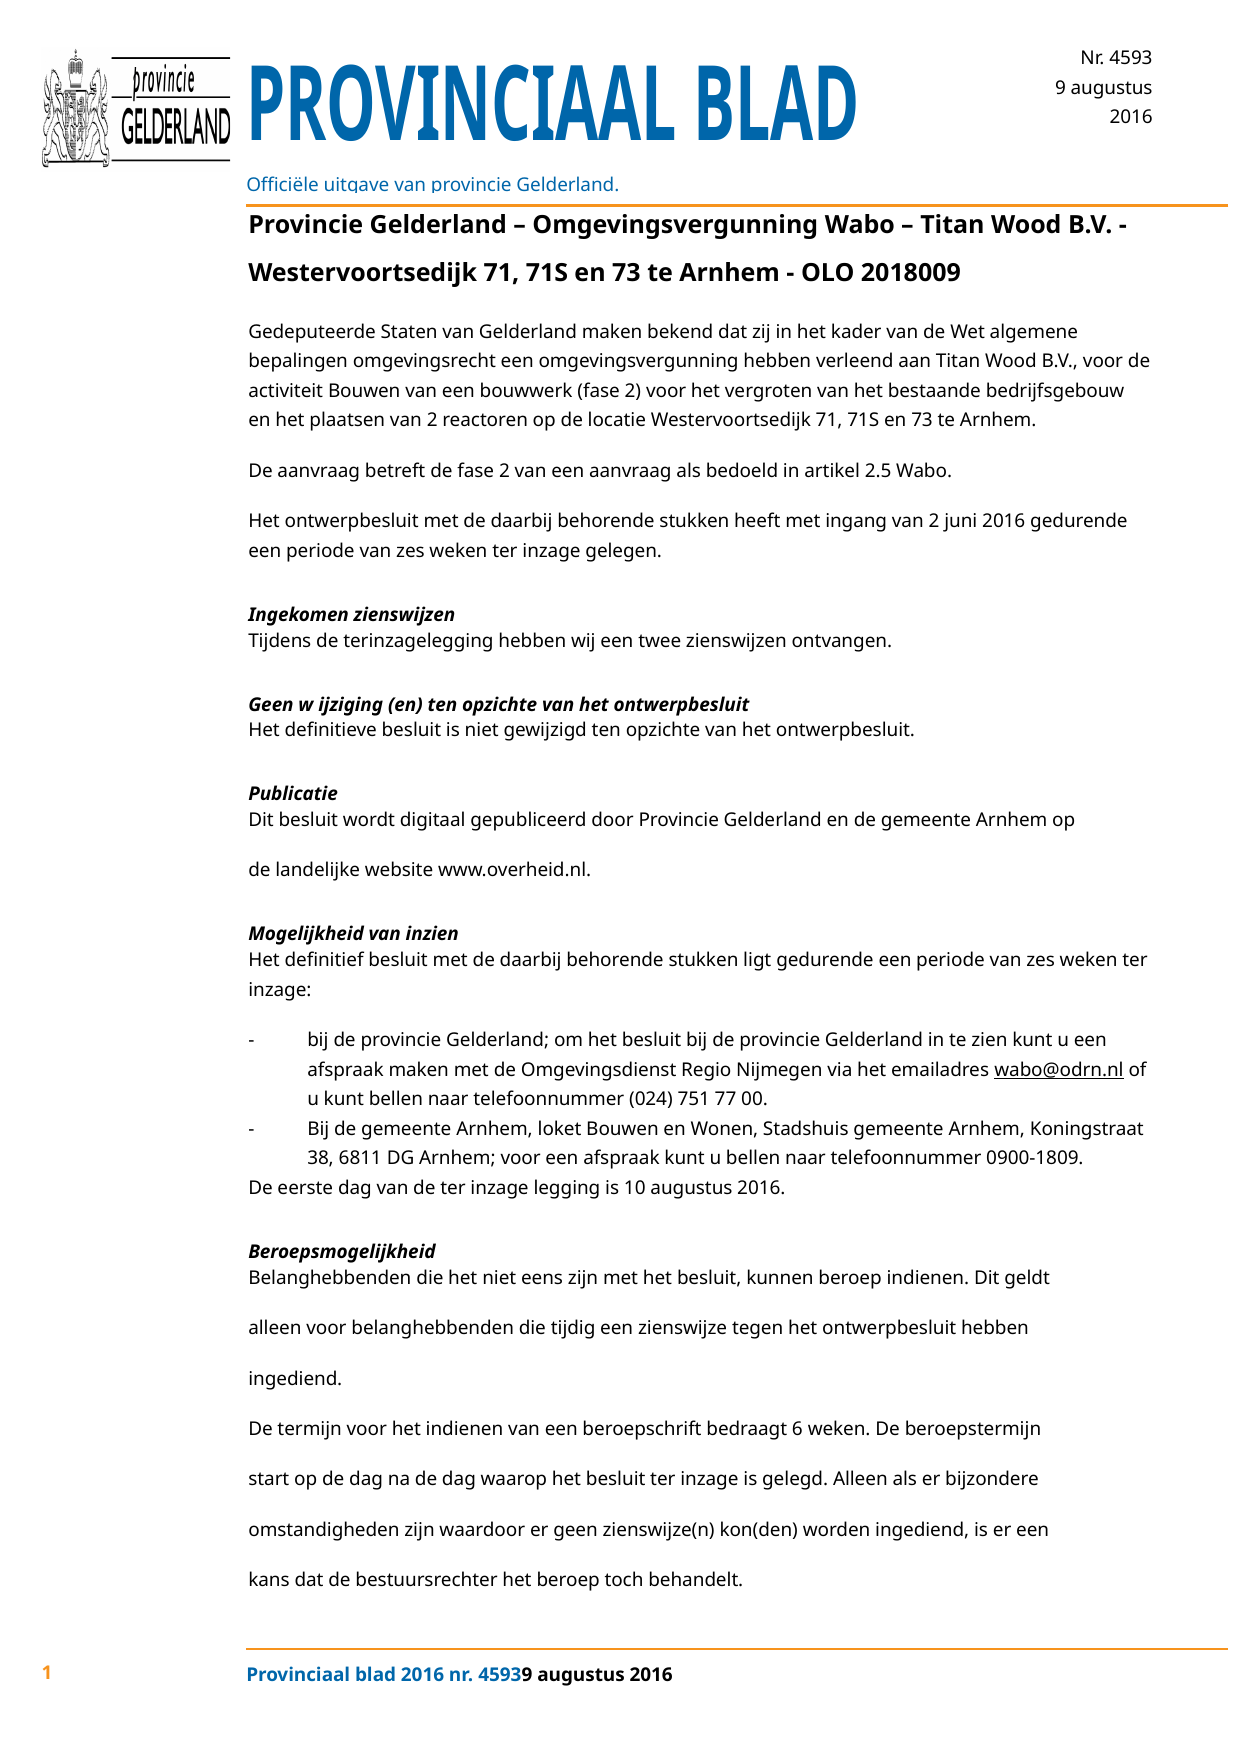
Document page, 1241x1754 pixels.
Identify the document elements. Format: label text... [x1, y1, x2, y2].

text Tijdens de terinzagelegging hebben wij een twee zienswijzen ontvangen. [248, 627, 1152, 652]
text Het definitieve besluit is niet gewijzigd ten opzichte van het ontwerpbesluit. [248, 716, 1152, 742]
text Beroepsmogelijkheid [248, 1238, 1152, 1264]
text De aanvraag betreft de fase 2 van een aanvraag als bedoeld in artikel 2.5 Wabo. [248, 457, 1152, 483]
text Mogelijkheid van inzien [248, 921, 1152, 946]
text Geen w ijziging (en) ten opzichte van het ontwerpbesluit [248, 691, 1152, 716]
text Ingekomen zienswijzen [248, 601, 1152, 627]
text Dit besluit wordt digitaal gepubliceerd door Provincie Gelderland en de gemeente Arnhem op [248, 806, 1152, 832]
text ingediend. [248, 1365, 1152, 1390]
text De termijn voor het indienen van een beroepschrift bedraagt 6 weken. De beroepstermijn [248, 1415, 1152, 1441]
text Publicatie [248, 780, 1152, 806]
text omstandigheden zijn waardoor er geen zienswijze(n) kon(den) worden ingediend, is er een [248, 1516, 1152, 1542]
text Het definitief besluit met de daarbij behorende stukken ligt gedurende een periode van zes weken ter inzage: [248, 946, 1152, 1002]
list Bij de gemeente Arnhem, loket Bouwen en Wonen, Stadshuis gemeente Arnhem, Koningstraat 38, 6811 DG Arnhem; voor een afspraak kunt u bellen naar telefoonnummer 0900-1809. [248, 1115, 1152, 1170]
text kans dat de bestuursrechter het beroep toch behandelt. [248, 1566, 1152, 1592]
text Provincie Gelderland – Omgevingsvergunning Wabo – Titan Wood B.V. - Westervoortsedijk 71, 71S en 73 te Arnhem - OLO 2018009 [248, 207, 1152, 288]
text de landelijke website www.overheid.nl. [248, 857, 1152, 882]
text De eerste dag van de ter inzage legging is 10 augustus 2016. [248, 1174, 1152, 1200]
picture [41, 47, 231, 172]
text Gedeputeerde Staten van Gelderland maken bekend dat zij in het kader van de Wet algemene bepalingen omgevingsrecht een omgevingsvergunning hebben verleend aan Titan Wood B.V., voor de activiteit Bouwen van een bouwwerk (fase 2) voor het vergroten van het bestaande bedrijfsgebouw en het plaatsen van 2 reactoren op de locatie Westervoortsedijk 71, 71S en 73 te Arnhem. [248, 318, 1152, 432]
text Belanghebbenden die het niet eens zijn met het besluit, kunnen beroep indienen. Dit geldt [248, 1264, 1152, 1289]
text alleen voor belanghebbenden die tijdig een zienswijze tegen het ontwerpbesluit hebben [248, 1314, 1152, 1340]
text Het ontwerpbesluit met de daarbij behorende stukken heeft met ingang van 2 juni 2016 gedurende een periode van zes weken ter inzage gelegen. [248, 507, 1152, 563]
list bij de provincie Gelderland; om het besluit bij de provincie Gelderland in te zien kunt u een afspraak maken met de Omgevingsdienst Regio Nijmegen via het emailadres wabo@odrn.nl of u kunt bellen naar telefoonnummer (024) 751 77 00. [248, 1026, 1152, 1111]
text start op de dag na de dag waarop het besluit ter inzage is gelegd. Alleen als er bijzondere [248, 1466, 1152, 1491]
